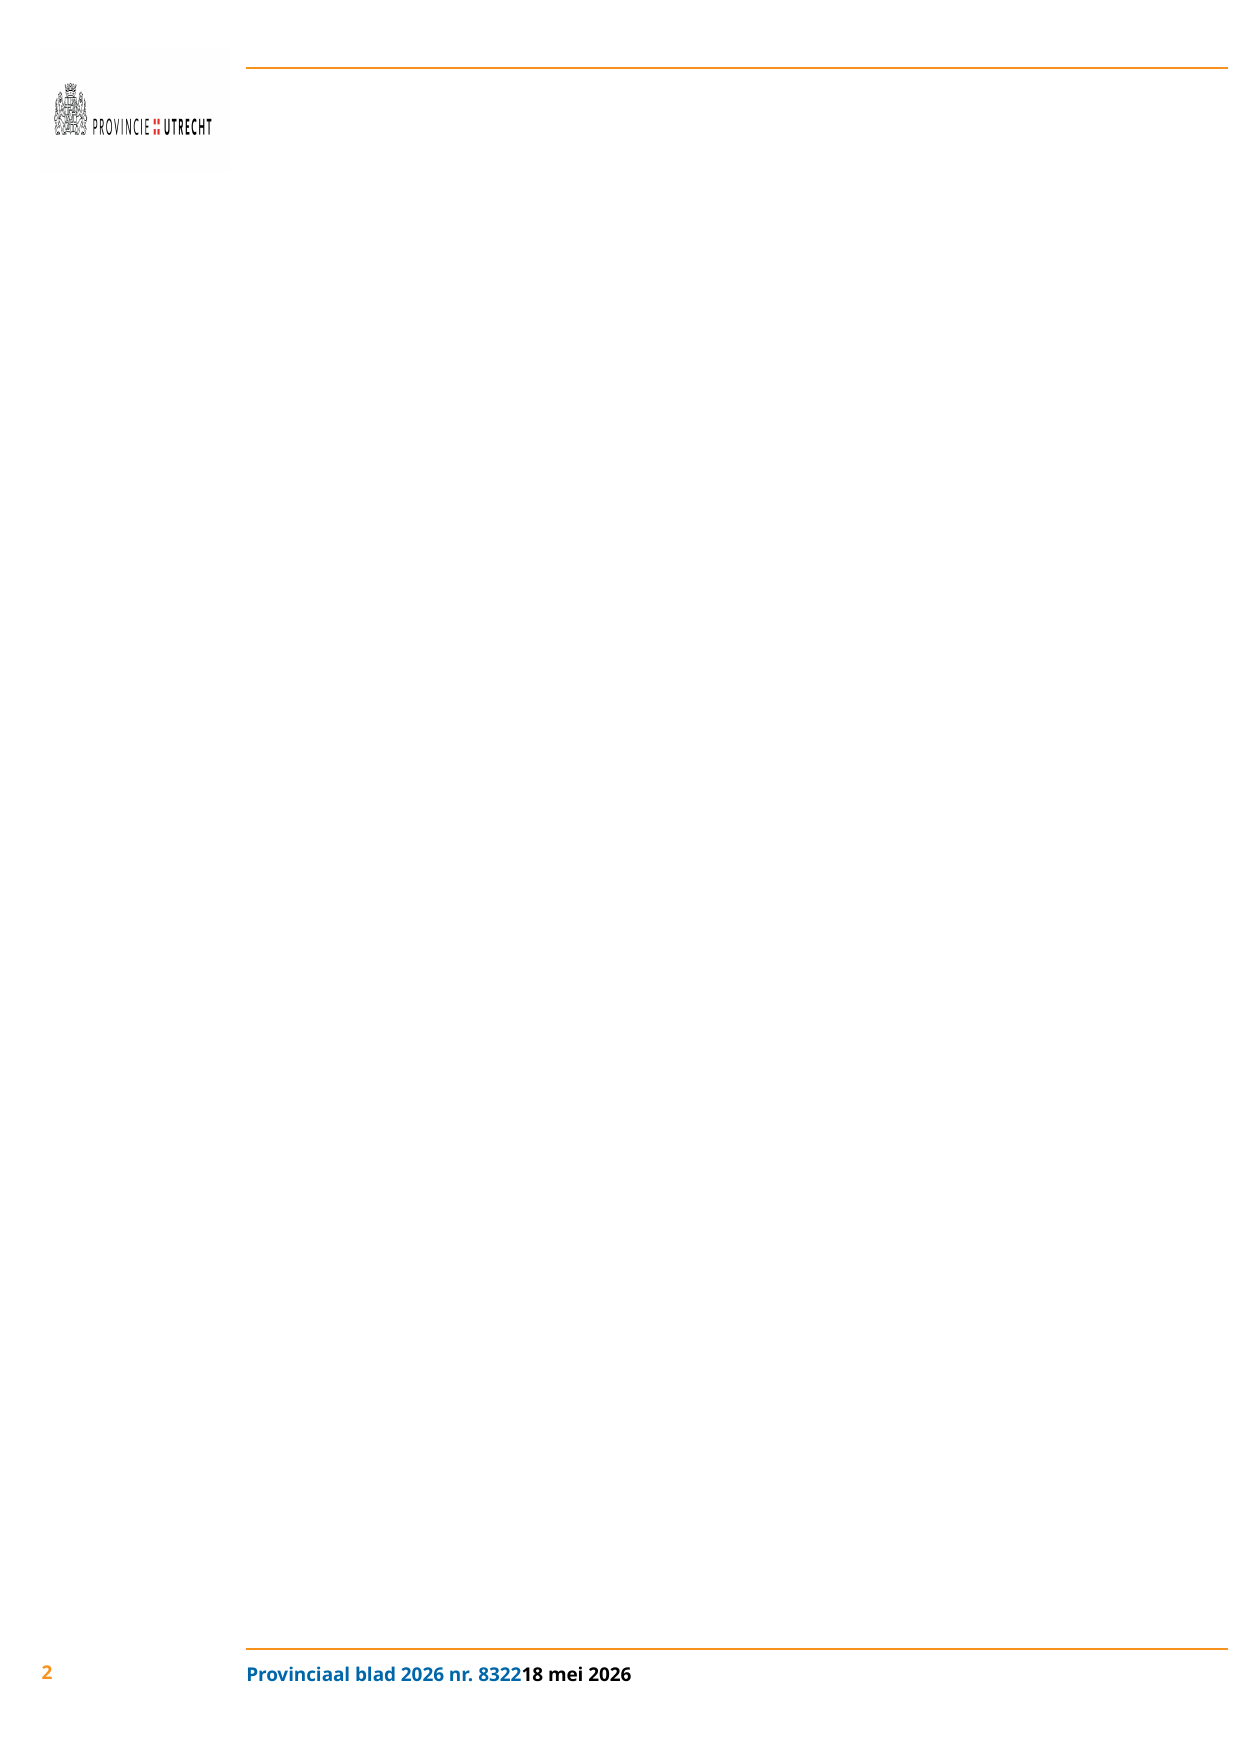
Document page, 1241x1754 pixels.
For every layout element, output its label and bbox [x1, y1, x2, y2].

picture [41, 47, 231, 172]
